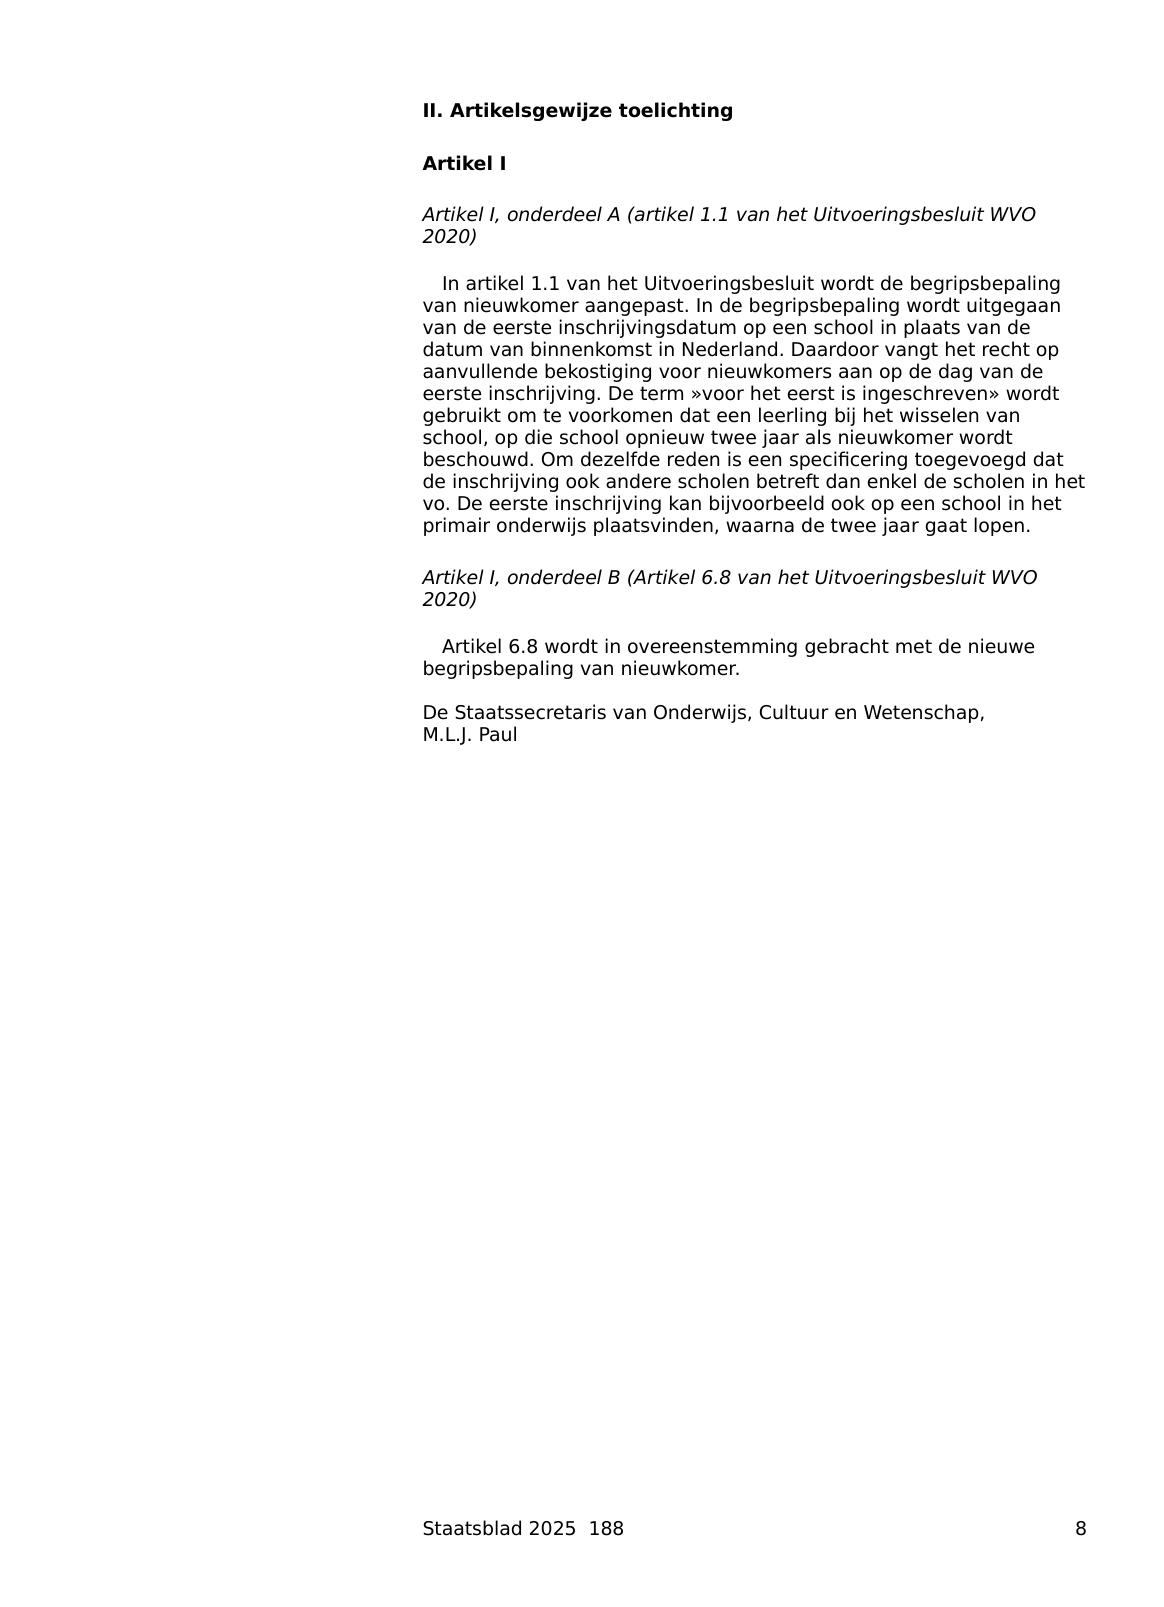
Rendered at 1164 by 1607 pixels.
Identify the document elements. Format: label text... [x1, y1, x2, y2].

subtitle Artikel I, onderdeel B (Artikel 6.8 van het Uitvoeringsbesluit WVO 2020) [422, 567, 1087, 611]
text In artikel 1.1 van het Uitvoeringsbesluit wordt de begripsbepaling van nieuwkomer aangepast. In de begripsbepaling wordt uitgegaan van de eerste inschrijvingsdatum op een school in plaats van de datum van binnenkomst in Nederland. Daardoor vangt het recht op aanvullende bekostiging voor nieuwkomers aan op de dag van de eerste inschrijving. De term »voor het eerst is ingeschreven» wordt gebruikt om te voorkomen dat een leerling bij het wisselen van school, op die school opnieuw twee jaar als nieuwkomer wordt beschouwd. Om dezelfde reden is een specificering toegevoegd dat de inschrijving ook andere scholen betreft dan enkel de scholen in het vo. De eerste inschrijving kan bijvoorbeeld ook op een school in het primair onderwijs plaatsvinden, waarna de twee jaar gaat lopen. [422, 273, 1087, 537]
subtitle Artikel I [422, 152, 1087, 174]
subtitle II. Artikelsgewijze toelichting [422, 100, 1087, 122]
text De Staatssecretaris van Onderwijs, Cultuur en Wetenschap, M.L.J. Paul [422, 702, 1087, 746]
subtitle Artikel I, onderdeel A (artikel 1.1 van het Uitvoeringsbesluit WVO 2020) [422, 204, 1087, 248]
text Artikel 6.8 wordt in overeenstemming gebracht met de nieuwe begripsbepaling van nieuwkomer. [422, 636, 1087, 680]
